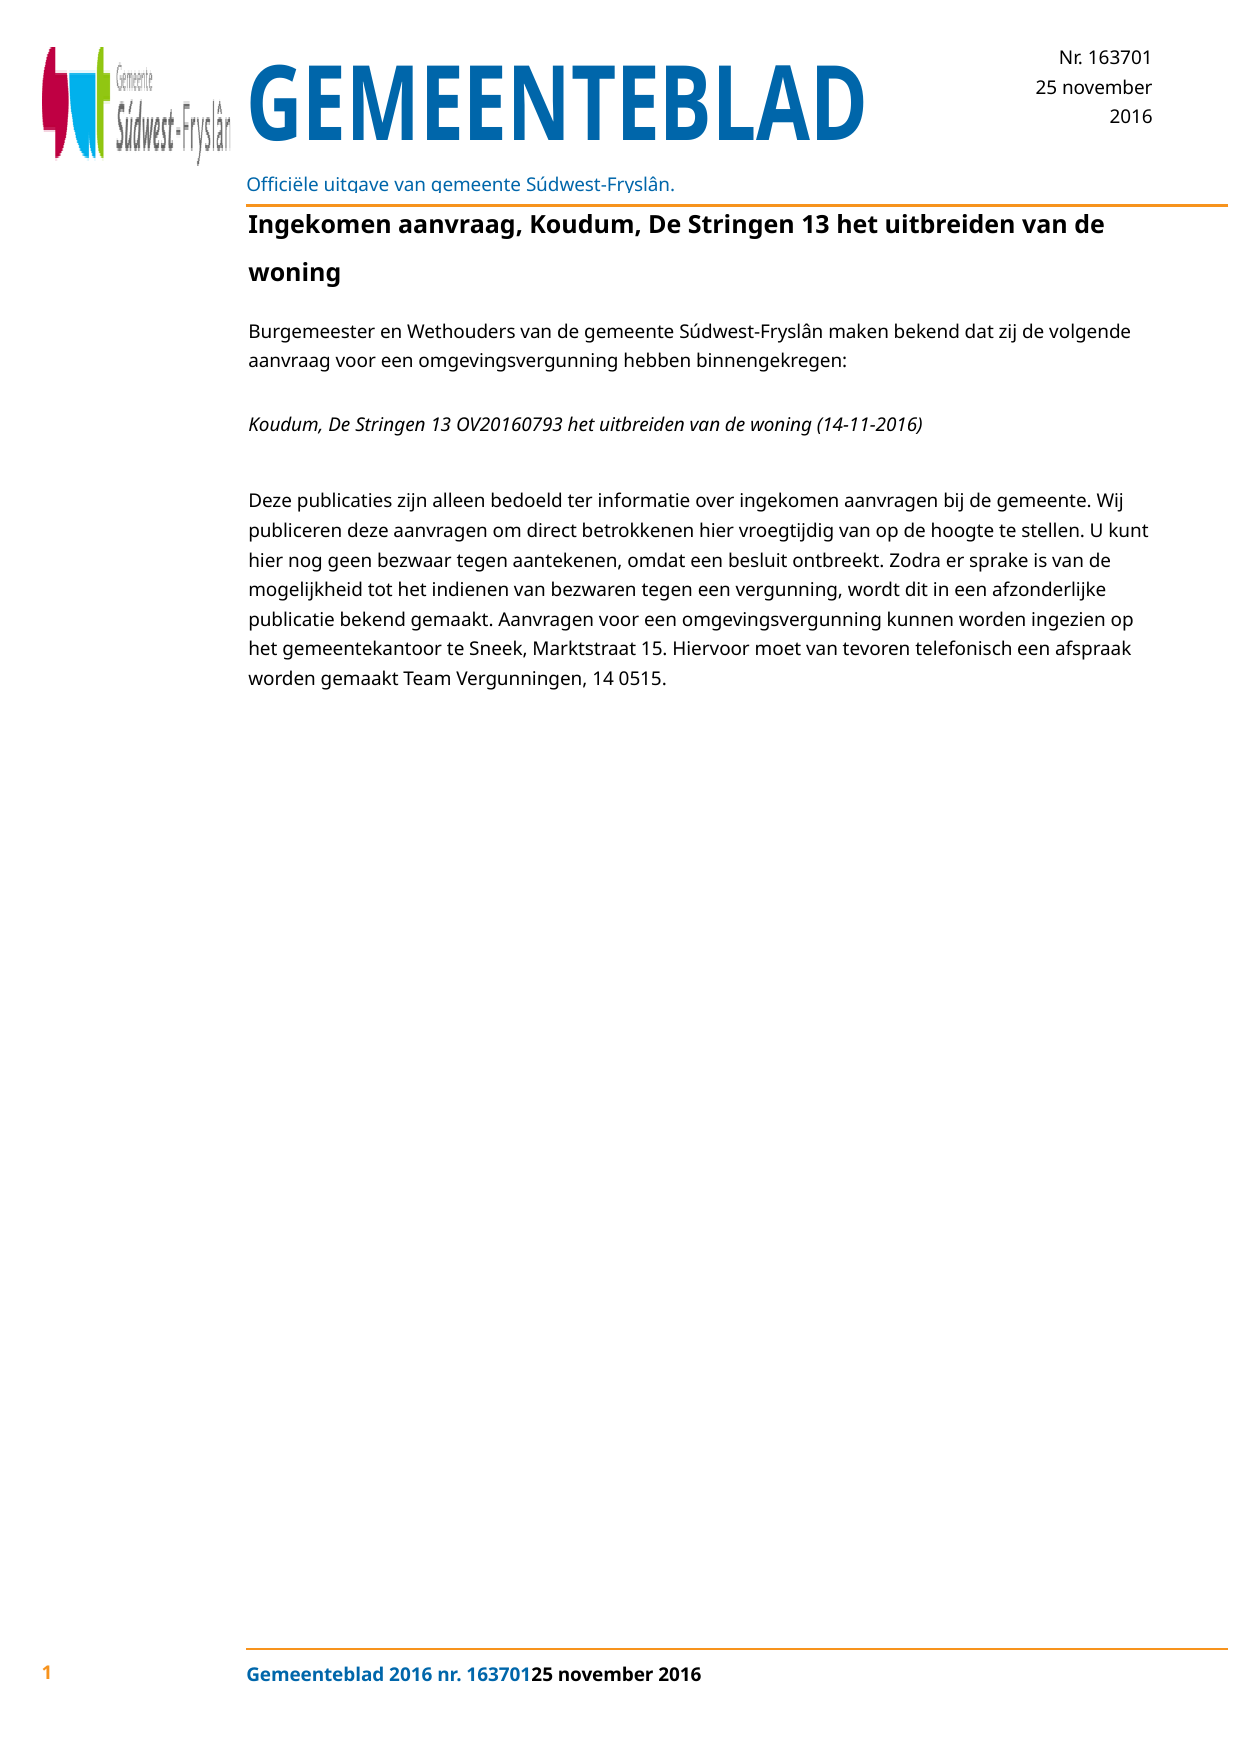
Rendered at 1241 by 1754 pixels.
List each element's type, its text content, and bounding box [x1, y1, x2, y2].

text Deze publicaties zijn alleen bedoeld ter informatie over ingekomen aanvragen bij de gemeente. Wij publiceren deze aanvragen om direct betrokkenen hier vroegtijdig van op de hoogte te stellen. U kunt hier nog geen bezwaar tegen aantekenen, omdat een besluit ontbreekt. Zodra er sprake is van de mogelijkheid tot het indienen van bezwaren tegen een vergunning, wordt dit in een afzonderlijke publicatie bekend gemaakt. Aanvragen voor een omgevingsvergunning kunnen worden ingezien op het gemeentekantoor te Sneek, Marktstraat 15. Hiervoor moet van tevoren telefonisch een afspraak worden gemaakt Team Vergunningen, 14 0515. [248, 488, 1152, 691]
text Koudum, De Stringen 13 OV20160793 het uitbreiden van de woning (14-11-2016) [248, 411, 1152, 437]
picture [41, 47, 231, 172]
text Burgemeester en Wethouders van de gemeente Súdwest-Fryslân maken bekend dat zij de volgende aanvraag voor een omgevingsvergunning hebben binnengekregen: [248, 318, 1152, 373]
text Ingekomen aanvraag, Koudum, De Stringen 13 het uitbreiden van de woning [248, 207, 1152, 288]
